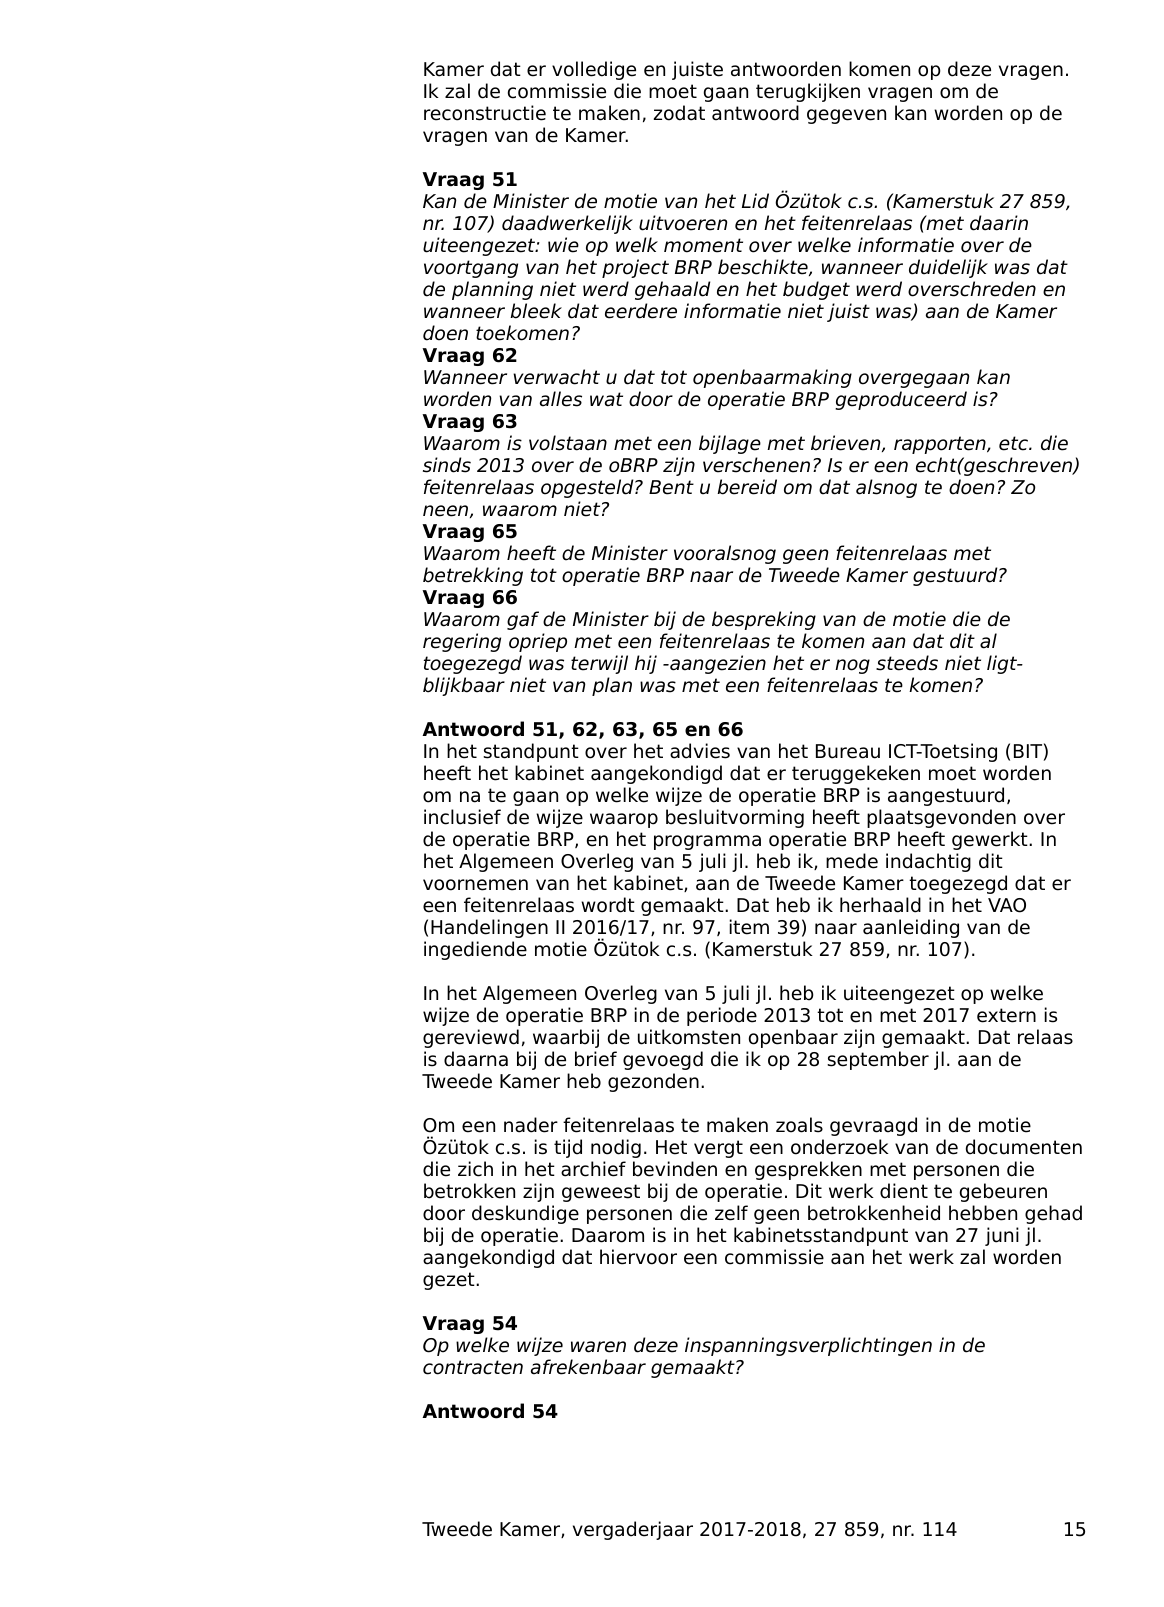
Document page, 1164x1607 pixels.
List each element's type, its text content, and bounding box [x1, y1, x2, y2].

text Vraag 62 [422, 345, 1087, 367]
text Vraag 51 [422, 169, 1087, 191]
text Vraag 65 [422, 521, 1087, 543]
text In het standpunt over het advies van het Bureau ICT-Toetsing (BIT) heeft het kabinet aangekondigd dat er teruggekeken moet worden om na te gaan op welke wijze de operatie BRP is aangestuurd, inclusief de wijze waarop besluitvorming heeft plaatsgevonden over de operatie BRP, en het programma operatie BRP heeft gewerkt. In het Algemeen Overleg van 5 juli jl. heb ik, mede indachtig dit voornemen van het kabinet, aan de Tweede Kamer toegezegd dat er een feitenrelaas wordt gemaakt. Dat heb ik herhaald in het VAO (Handelingen II 2016/17, nr. 97, item 39) naar aanleiding van de ingediende motie Özütok c.s. (Kamerstuk 27 859, nr. 107). [422, 741, 1087, 961]
text Waarom heeft de Minister vooralsnog geen feitenrelaas met betrekking tot operatie BRP naar de Tweede Kamer gestuurd? [422, 543, 1087, 587]
text Waarom gaf de Minister bij de bespreking van de motie die de regering opriep met een feitenrelaas te komen aan dat dit al toegezegd was terwijl hij -aangezien het er nog steeds niet ligt- blijkbaar niet van plan was met een feitenrelaas te komen? [422, 609, 1087, 697]
text Op welke wijze waren deze inspanningsverplichtingen in de contracten afrekenbaar gemaakt? [422, 1335, 1087, 1379]
text Waarom is volstaan met een bijlage met brieven, rapporten, etc. die sinds 2013 over de oBRP zijn verschenen? Is er een echt(geschreven) feitenrelaas opgesteld? Bent u bereid om dat alsnog te doen? Zo neen, waarom niet? [422, 433, 1087, 521]
text In het Algemeen Overleg van 5 juli jl. heb ik uiteengezet op welke wijze de operatie BRP in de periode 2013 tot en met 2017 extern is gereviewd, waarbij de uitkomsten openbaar zijn gemaakt. Dat relaas is daarna bij de brief gevoegd die ik op 28 september jl. aan de Tweede Kamer heb gezonden. [422, 983, 1087, 1093]
text Vraag 66 [422, 587, 1087, 609]
text Vraag 54 [422, 1313, 1087, 1335]
text Vraag 63 [422, 411, 1087, 433]
text Antwoord 51, 62, 63, 65 en 66 [422, 719, 1087, 741]
text Wanneer verwacht u dat tot openbaarmaking overgegaan kan worden van alles wat door de operatie BRP geproduceerd is? [422, 367, 1087, 411]
text Om een nader feitenrelaas te maken zoals gevraagd in de motie Özütok c.s. is tijd nodig. Het vergt een onderzoek van de documenten die zich in het archief bevinden en gesprekken met personen die betrokken zijn geweest bij de operatie. Dit werk dient te gebeuren door deskundige personen die zelf geen betrokkenheid hebben gehad bij de operatie. Daarom is in het kabinetsstandpunt van 27 juni jl. aangekondigd dat hiervoor een commissie aan het werk zal worden gezet. [422, 1115, 1087, 1291]
text Kan de Minister de motie van het Lid Özütok c.s. (Kamerstuk 27 859, nr. 107) daadwerkelijk uitvoeren en het feitenrelaas (met daarin uiteengezet: wie op welk moment over welke informatie over de voortgang van het project BRP beschikte, wanneer duidelijk was dat de planning niet werd gehaald en het budget werd overschreden en wanneer bleek dat eerdere informatie niet juist was) aan de Kamer doen toekomen? [422, 191, 1087, 345]
text Kamer dat er volledige en juiste antwoorden komen op deze vragen. Ik zal de commissie die moet gaan terugkijken vragen om de reconstructie te maken, zodat antwoord gegeven kan worden op de vragen van de Kamer. [422, 59, 1087, 147]
text Antwoord 54 [422, 1401, 1087, 1423]
